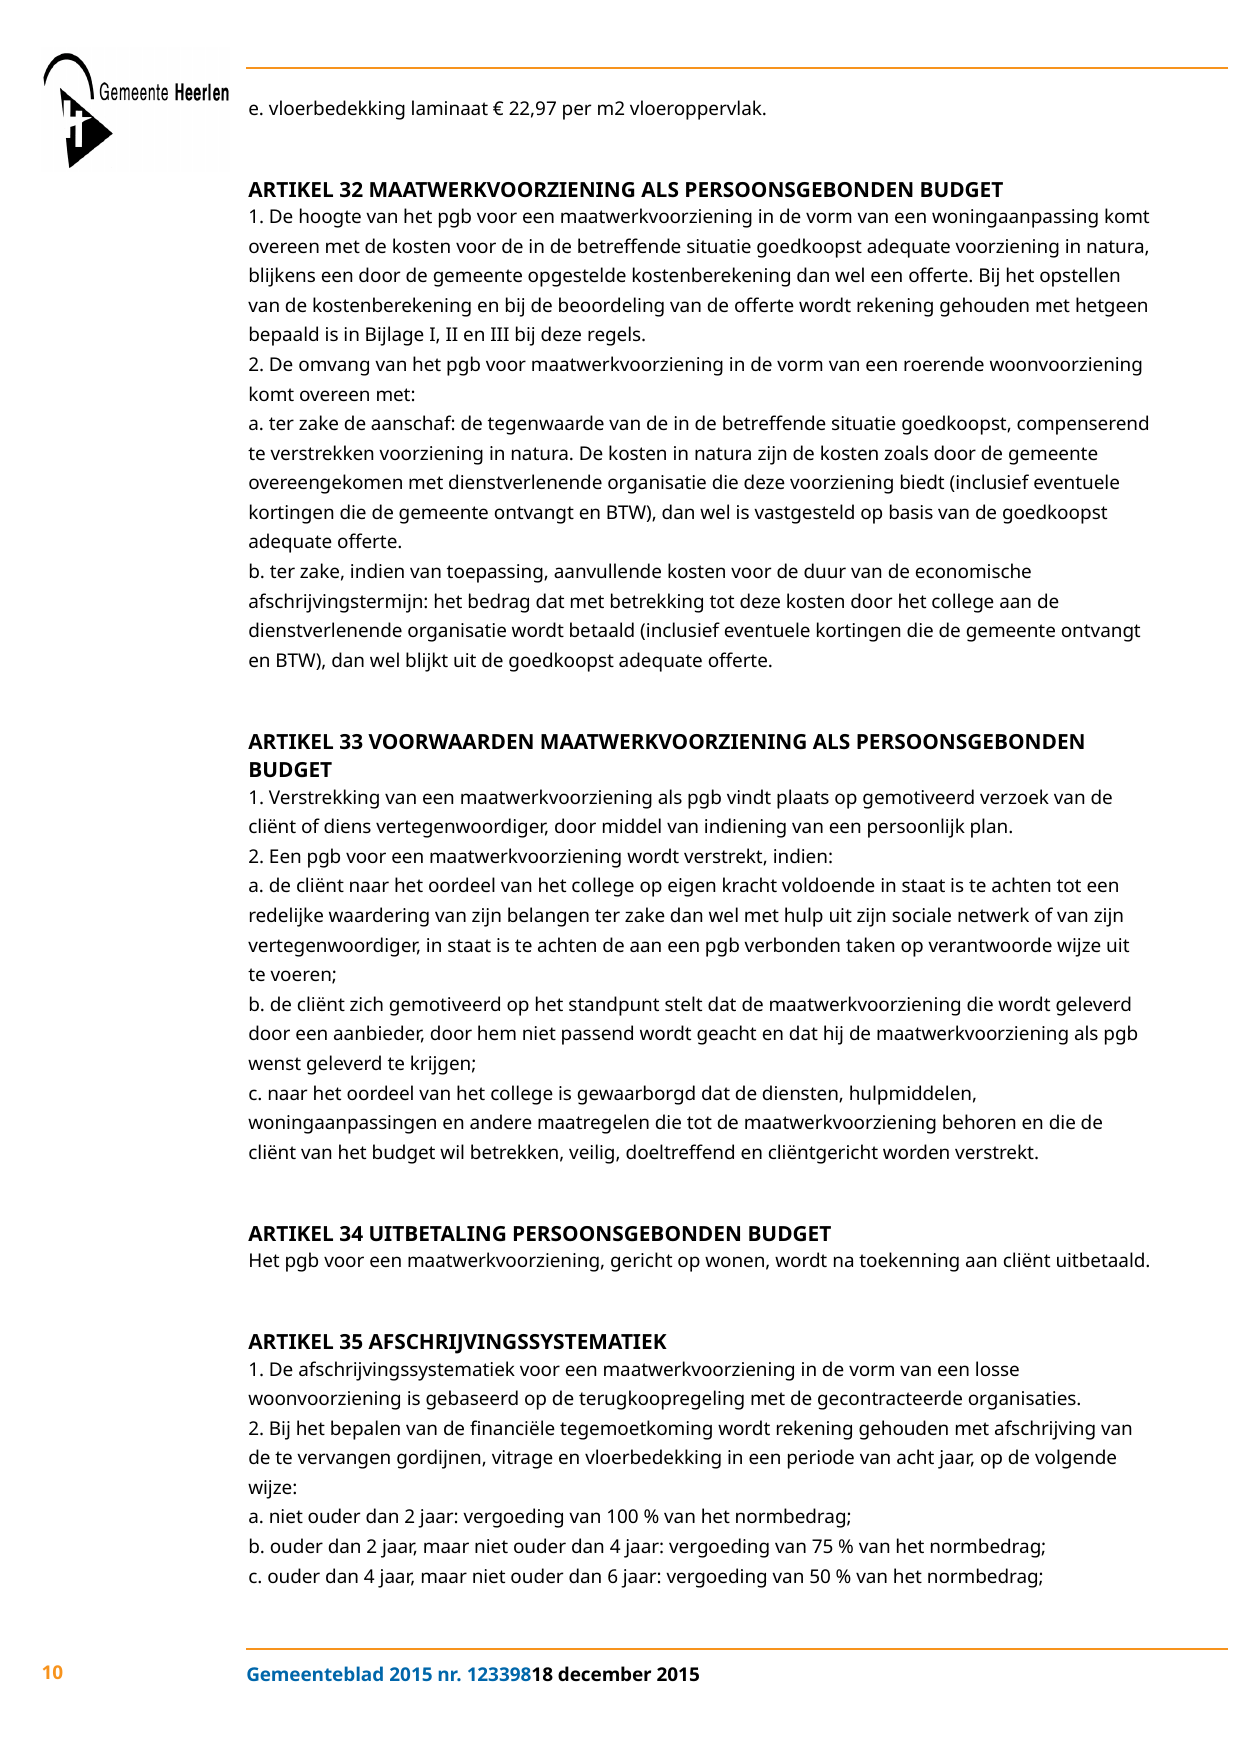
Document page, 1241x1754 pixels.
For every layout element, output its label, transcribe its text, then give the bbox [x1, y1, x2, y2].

picture [41, 47, 231, 172]
text 2. Bij het bepalen van de financiële tegemoetkoming wordt rekening gehouden met afschrijving van de te vervangen gordijnen, vitrage en vloerbedekking in een periode van acht jaar, op de volgende wijze: [248, 1415, 1152, 1500]
text 1. De hoogte van het pgb voor een maatwerkvoorziening in de vorm van een woningaanpassing komt overeen met de kosten voor de in de betreffende situatie goedkoopst adequate voorziening in natura, blijkens een door de gemeente opgestelde kostenberekening dan wel een offerte. Bij het opstellen van de kostenberekening en bij de beoordeling van de offerte wordt rekening gehouden met hetgeen bepaald is in Bijlage I, II en III bij deze regels. [248, 203, 1152, 347]
text a. niet ouder dan 2 jaar: vergoeding van 100 % van het normbedrag; [248, 1504, 1152, 1529]
text a. de cliënt naar het oordeel van het college op eigen kracht voldoende in staat is te achten tot een redelijke waardering van zijn belangen ter zake dan wel met hulp uit zijn sociale netwerk of van zijn vertegenwoordiger, in staat is te achten de aan een pgb verbonden taken op verantwoorde wijze uit te voeren; [248, 873, 1152, 987]
text c. naar het oordeel van het college is gewaarborgd dat de diensten, hulpmiddelen, woningaanpassingen en andere maatregelen die tot de maatwerkvoorziening behoren en die de cliënt van het budget wil betrekken, veilig, doeltreffend en cliëntgericht worden verstrekt. [248, 1080, 1152, 1164]
text b. de cliënt zich gemotiveerd op het standpunt stelt dat de maatwerkvoorziening die wordt geleverd door een aanbieder, door hem niet passend wordt geacht en dat hij de maatwerkvoorziening als pgb wenst geleverd te krijgen; [248, 991, 1152, 1076]
text 2. Een pgb voor een maatwerkvoorziening wordt verstrekt, indien: [248, 843, 1152, 869]
text b. ter zake, indien van toepassing, aanvullende kosten voor de duur van de economische afschrijvingstermijn: het bedrag dat met betrekking tot deze kosten door het college aan de dienstverlenende organisatie wordt betaald (inclusief eventuele kortingen die de gemeente ontvangt en BTW), dan wel blijkt uit de goedkoopst adequate offerte. [248, 558, 1152, 673]
text a. ter zake de aanschaf: de tegenwaarde van de in de betreffende situatie goedkoopst, compenserend te verstrekken voorziening in natura. De kosten in natura zijn de kosten zoals door de gemeente overeengekomen met dienstverlenende organisatie die deze voorziening biedt (inclusief eventuele kortingen die de gemeente ontvangt en BTW), dan wel is vastgesteld op basis van de goedkoopst adequate offerte. [248, 410, 1152, 554]
text 1. Verstrekking van een maatwerkvoorziening als pgb vindt plaats op gemotiveerd verzoek van de cliënt of diens vertegenwoordiger, door middel van indiening van een persoonlijk plan. [248, 784, 1152, 839]
text c. ouder dan 4 jaar, maar niet ouder dan 6 jaar: vergoeding van 50 % van het normbedrag; [248, 1563, 1152, 1588]
text ARTIKEL 33 VOORWAARDEN MAATWERKVOORZIENING ALS PERSOONSGEBONDEN BUDGET [248, 727, 1152, 784]
text ARTIKEL 32 MAATWERKVOORZIENING ALS PERSOONSGEBONDEN BUDGET [248, 175, 1152, 203]
text b. ouder dan 2 jaar, maar niet ouder dan 4 jaar: vergoeding van 75 % van het normbedrag; [248, 1533, 1152, 1559]
text ARTIKEL 34 UITBETALING PERSOONSGEBONDEN BUDGET [248, 1219, 1152, 1247]
text Het pgb voor een maatwerkvoorziening, gericht op wonen, wordt na toekenning aan cliënt uitbetaald. [248, 1247, 1152, 1273]
text 1. De afschrijvingssystematiek voor een maatwerkvoorziening in de vorm van een losse woonvoorziening is gebaseerd op de terugkoopregeling met de gecontracteerde organisaties. [248, 1356, 1152, 1411]
text ARTIKEL 35 AFSCHRIJVINGSSYSTEMATIEK [248, 1327, 1152, 1356]
text e. vloerbedekking laminaat € 22,97 per m2 vloeroppervlak. [248, 95, 1152, 121]
text 2. De omvang van het pgb voor maatwerkvoorziening in de vorm van een roerende woonvoorziening komt overeen met: [248, 351, 1152, 406]
